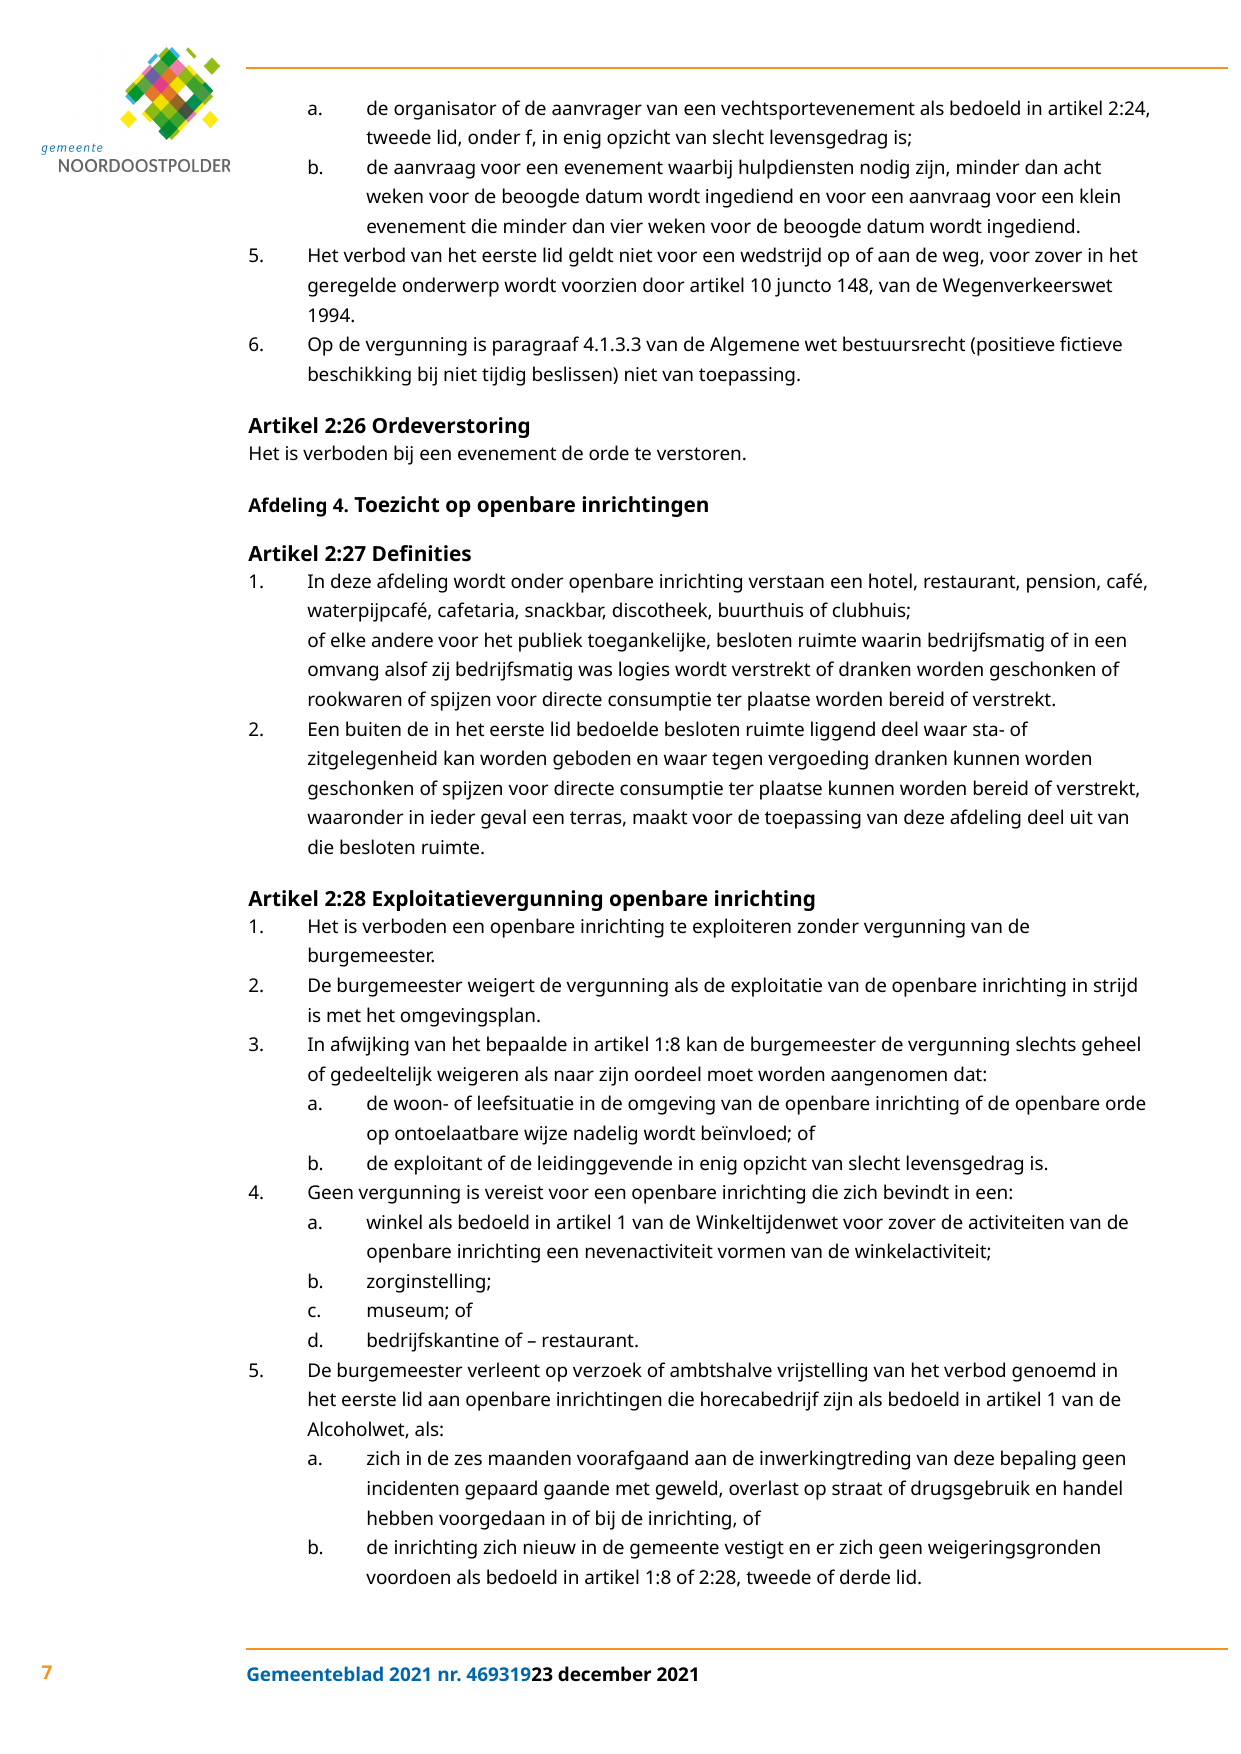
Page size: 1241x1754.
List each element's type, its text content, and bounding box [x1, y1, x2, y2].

list Het verbod van het eerste lid geldt niet voor een wedstrijd op of aan de weg, voor zover in het geregelde onderwerp wordt voorzien door artikel 10 juncto 148, van de Wegenverkeerswet 1994. [248, 243, 1152, 328]
text Artikel 2:27 Definities [248, 539, 1152, 568]
text Het is verboden bij een evenement de orde te verstoren. [248, 440, 1152, 466]
list de organisator of de aanvrager van een vechtsportevenement als bedoeld in artikel 2:24, tweede lid, onder f, in enig opzicht van slecht levensgedrag is; [307, 95, 1152, 150]
list In afwijking van het bepaalde in artikel 1:8 kan de burgemeester de vergunning slechts geheel of gedeeltelijk weigeren als naar zijn oordeel moet worden aangenomen dat: [248, 1031, 1152, 1087]
list bedrijfskantine of – restaurant. [307, 1327, 1152, 1353]
list Op de vergunning is paragraaf 4.1.3.3 van de Algemene wet bestuursrecht (positieve fictieve beschikking bij niet tijdig beslissen) niet van toepassing. [248, 331, 1152, 387]
list de woon- of leefsituatie in de omgeving van de openbare inrichting of de openbare orde op ontoelaatbare wijze nadelig wordt beïnvloed; of [307, 1091, 1152, 1146]
list winkel als bedoeld in artikel 1 van de Winkeltijdenwet voor zover de activiteiten van de openbare inrichting een nevenactiviteit vormen van de winkelactiviteit; [307, 1209, 1152, 1264]
text Afdeling 4. Toezicht op openbare inrichtingen [248, 490, 1152, 519]
list zich in de zes maanden voorafgaand aan de inwerkingtreding van deze bepaling geen incidenten gepaard gaande met geweld, overlast op straat of drugsgebruik en handel hebben voorgedaan in of bij de inrichting, of [307, 1446, 1152, 1530]
list Geen vergunning is vereist voor een openbare inrichting die zich bevindt in een: [248, 1179, 1152, 1205]
picture [41, 47, 231, 172]
list Een buiten de in het eerste lid bedoelde besloten ruimte liggend deel waar sta- of zitgelegenheid kan worden geboden en waar tegen vergoeding dranken kunnen worden geschonken of spijzen voor directe consumptie ter plaatse kunnen worden bereid of verstrekt, waaronder in ieder geval een terras, maakt voor de toepassing van deze afdeling deel uit van die besloten ruimte. [248, 716, 1152, 860]
list De burgemeester weigert de vergunning als de exploitatie van de openbare inrichting in strijd is met het omgevingsplan. [248, 972, 1152, 1027]
list museum; of [307, 1298, 1152, 1323]
text Artikel 2:28 Exploitatievergunning openbare inrichting [248, 884, 1152, 913]
list zorginstelling; [307, 1268, 1152, 1294]
list De burgemeester verleent op verzoek of ambtshalve vrijstelling van het verbod genoemd in het eerste lid aan openbare inrichtingen die horecabedrijf zijn als bedoeld in artikel 1 van de Alcoholwet, als: [248, 1357, 1152, 1442]
list In deze afdeling wordt onder openbare inrichting verstaan een hotel, restaurant, pension, café, waterpijpcafé, cafetaria, snackbar, discotheek, buurthuis of clubhuis; [248, 568, 1152, 623]
list de exploitant of de leidinggevende in enig opzicht van slecht levensgedrag is. [307, 1150, 1152, 1175]
text Artikel 2:26 Ordeverstoring [248, 411, 1152, 440]
list de inrichting zich nieuw in de gemeente vestigt en er zich geen weigeringsgronden voordoen als bedoeld in artikel 1:8 of 2:28, tweede of derde lid. [307, 1534, 1152, 1589]
list of elke andere voor het publiek toegankelijke, besloten ruimte waarin bedrijfsmatig of in een omvang alsof zij bedrijfsmatig was logies wordt verstrekt of dranken worden geschonken of rookwaren of spijzen voor directe consumptie ter plaatse worden bereid of verstrekt. [248, 627, 1152, 712]
list de aanvraag voor een evenement waarbij hulpdiensten nodig zijn, minder dan acht weken voor de beoogde datum wordt ingediend en voor een aanvraag voor een klein evenement die minder dan vier weken voor de beoogde datum wordt ingediend. [307, 154, 1152, 239]
list Het is verboden een openbare inrichting te exploiteren zonder vergunning van de burgemeester. [248, 913, 1152, 968]
